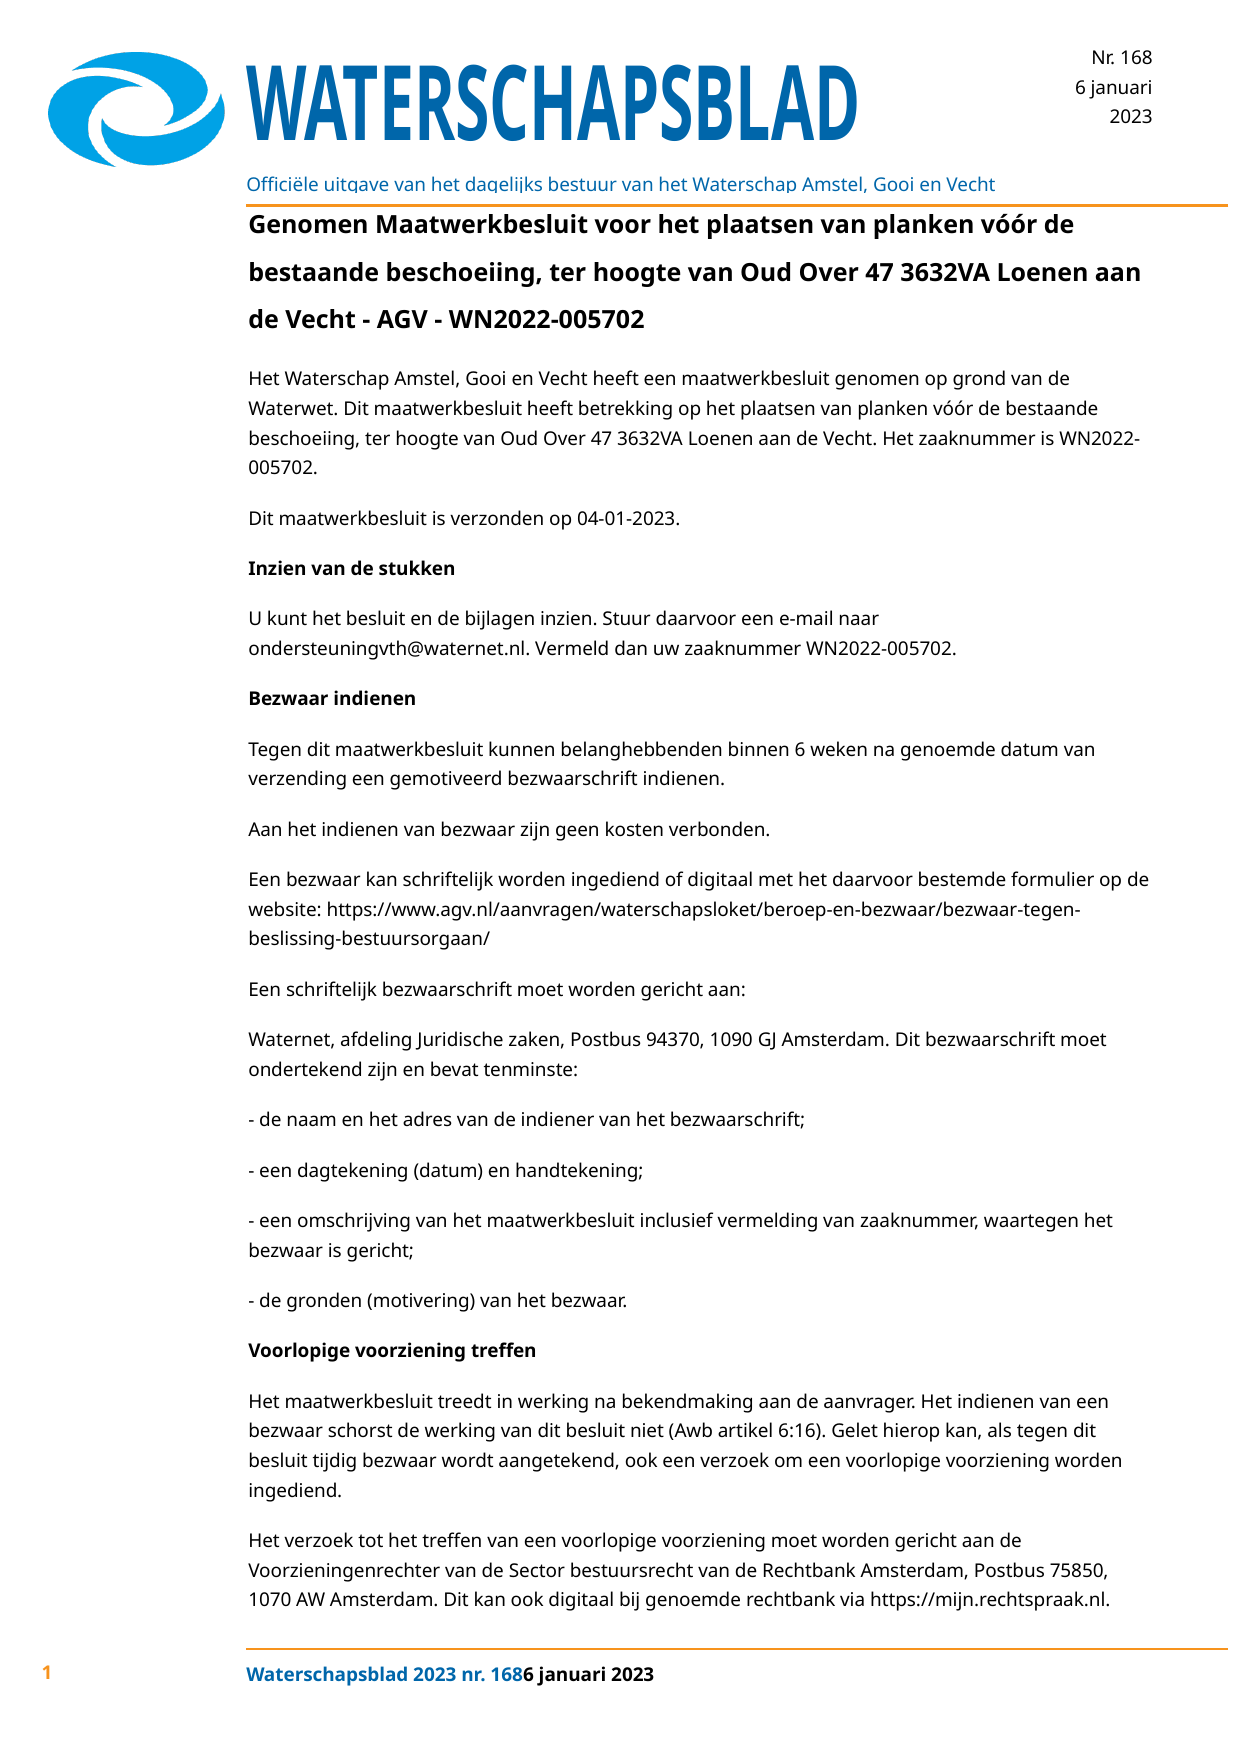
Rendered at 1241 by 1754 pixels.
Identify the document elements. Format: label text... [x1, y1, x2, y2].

text Inzien van de stukken [248, 555, 1152, 581]
text Tegen dit maatwerkbesluit kunnen belanghebbenden binnen 6 weken na genoemde datum van verzending een gemotiveerd bezwaarschrift indienen. [248, 736, 1152, 791]
text - een dagtekening (datum) en handtekening; [248, 1157, 1152, 1182]
text Het Waterschap Amstel, Gooi en Vecht heeft een maatwerkbesluit genomen op grond van de Waterwet. Dit maatwerkbesluit heeft betrekking op het plaatsen van planken vóór de bestaande beschoeiing, ter hoogte van Oud Over 47 3632VA Loenen aan de Vecht. Het zaaknummer is WN2022-005702. [248, 366, 1152, 480]
text Een schriftelijk bezwaarschrift moet worden gericht aan: [248, 976, 1152, 1002]
text Het maatwerkbesluit treedt in werking na bekendmaking aan de aanvrager. Het indienen van een bezwaar schorst de werking van dit besluit niet (Awb artikel 6:16). Gelet hierop kan, als tegen dit besluit tijdig bezwaar wordt aangetekend, ook een verzoek om een voorlopige voorziening worden ingediend. [248, 1388, 1152, 1502]
text - een omschrijving van het maatwerkbesluit inclusief vermelding van zaaknummer, waartegen het bezwaar is gericht; [248, 1207, 1152, 1262]
text Het verzoek tot het treffen van een voorlopige voorziening moet worden gericht aan de Voorzieningenrechter van de Sector bestuursrecht van de Rechtbank Amsterdam, Postbus 75850, 1070 AW Amsterdam. Dit kan ook digitaal bij genoemde rechtbank via https://mijn.rechtspraak.nl. [248, 1527, 1152, 1612]
text Waternet, afdeling Juridische zaken, Postbus 94370, 1090 GJ Amsterdam. Dit bezwaarschrift moet ondertekend zijn en bevat tenminste: [248, 1026, 1152, 1082]
text Bezwaar indienen [248, 686, 1152, 711]
text Aan het indienen van bezwaar zijn geen kosten verbonden. [248, 816, 1152, 842]
text U kunt het besluit en de bijlagen inzien. Stuur daarvoor een e-mail naar ondersteuningvth@waternet.nl. Vermeld dan uw zaaknummer WN2022-005702. [248, 606, 1152, 661]
text - de gronden (motivering) van het bezwaar. [248, 1287, 1152, 1313]
picture [41, 47, 231, 172]
text Dit maatwerkbesluit is verzonden op 04-01-2023. [248, 505, 1152, 530]
text Voorlopige voorziening treffen [248, 1338, 1152, 1363]
text Genomen Maatwerkbesluit voor het plaatsen van planken vóór de bestaande beschoeiing, ter hoogte van Oud Over 47 3632VA Loenen aan de Vecht - AGV - WN2022-005702 [248, 207, 1152, 336]
text - de naam en het adres van de indiener van het bezwaarschrift; [248, 1106, 1152, 1132]
text Een bezwaar kan schriftelijk worden ingediend of digitaal met het daarvoor bestemde formulier op de website: https://www.agv.nl/aanvragen/waterschapsloket/beroep-en-bezwaar/bezwaar-tegen-beslissing-bestuursorgaan/ [248, 866, 1152, 951]
